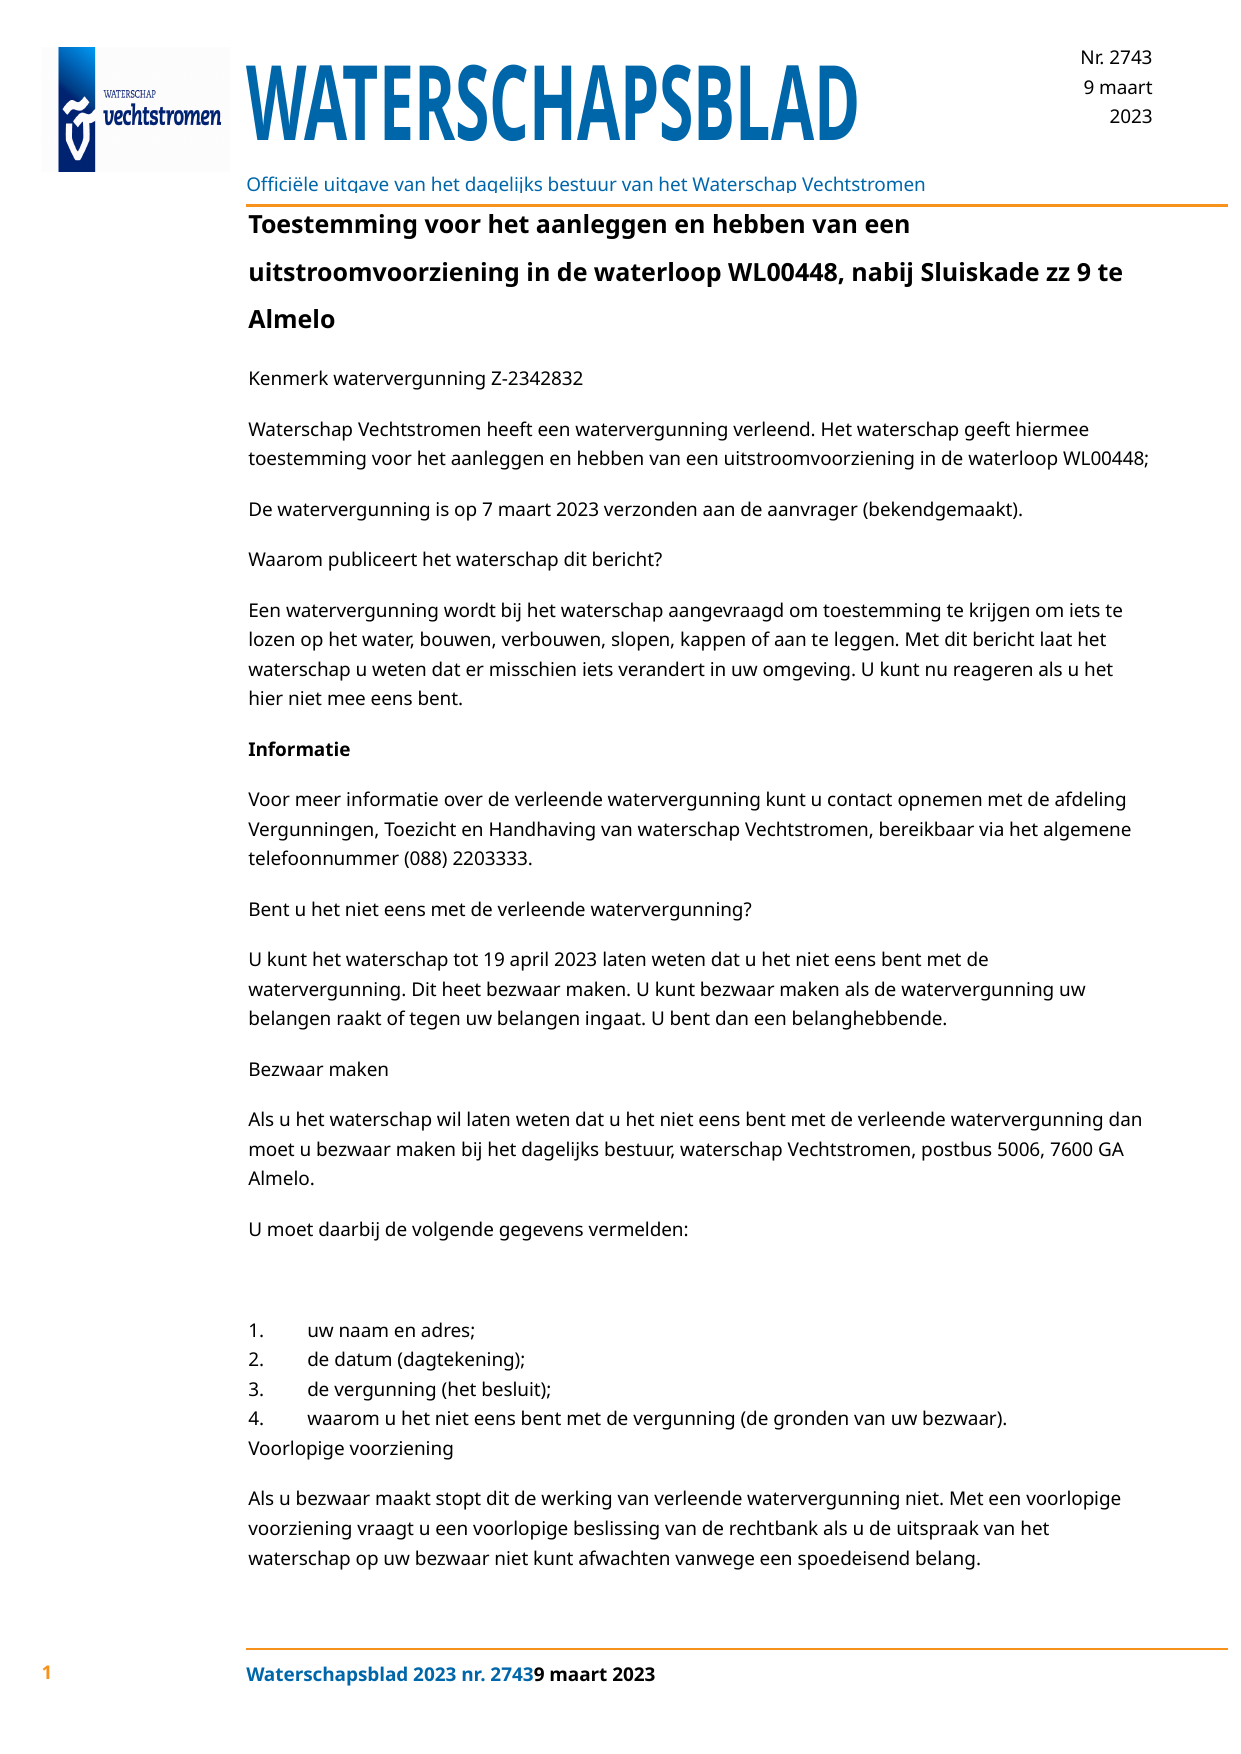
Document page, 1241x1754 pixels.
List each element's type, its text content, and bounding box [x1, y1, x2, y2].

text De watervergunning is op 7 maart 2023 verzonden aan de aanvrager (bekendgemaakt). [248, 496, 1152, 522]
text Een watervergunning wordt bij het waterschap aangevraagd om toestemming te krijgen om iets te lozen op het water, bouwen, verbouwen, slopen, kappen of aan te leggen. Met dit bericht laat het waterschap u weten dat er misschien iets verandert in uw omgeving. U kunt nu reageren als u het hier niet mee eens bent. [248, 597, 1152, 711]
text U kunt het waterschap tot 19 april 2023 laten weten dat u het niet eens bent met de watervergunning. Dit heet bezwaar maken. U kunt bezwaar maken als de watervergunning uw belangen raakt of tegen uw belangen ingaat. U bent dan een belanghebbende. [248, 946, 1152, 1031]
text Waarom publiceert het waterschap dit bericht? [248, 546, 1152, 572]
text Informatie [248, 736, 1152, 762]
text Als u het waterschap wil laten weten dat u het niet eens bent met de verleende watervergunning dan moet u bezwaar maken bij het dagelijks bestuur, waterschap Vechtstromen, postbus 5006, 7600 GA Almelo. [248, 1106, 1152, 1191]
text Kenmerk watervergunning Z-2342832 [248, 366, 1152, 391]
list de vergunning (het besluit); [248, 1376, 1152, 1402]
list de datum (dagtekening); [248, 1346, 1152, 1372]
text Als u bezwaar maakt stopt dit de werking van verleende watervergunning niet. Met een voorlopige voorziening vraagt u een voorlopige beslissing van de rechtbank als u de uitspraak van het waterschap op uw bezwaar niet kunt afwachten vanwege een spoedeisend belang. [248, 1486, 1152, 1570]
text Toestemming voor het aanleggen en hebben van een uitstroomvoorziening in de waterloop WL00448, nabij Sluiskade zz 9 te Almelo [248, 207, 1152, 336]
picture [41, 47, 231, 172]
list waarom u het niet eens bent met de vergunning (de gronden van uw bezwaar). [248, 1406, 1152, 1431]
text Voor meer informatie over de verleende watervergunning kunt u contact opnemen met de afdeling Vergunningen, Toezicht en Handhaving van waterschap Vechtstromen, bereikbaar via het algemene telefoonnummer (088) 2203333. [248, 786, 1152, 871]
text U moet daarbij de volgende gegevens vermelden: [248, 1216, 1152, 1242]
text Voorlopige voorziening [248, 1435, 1152, 1461]
text Bent u het niet eens met de verleende watervergunning? [248, 896, 1152, 922]
text Waterschap Vechtstromen heeft een watervergunning verleend. Het waterschap geeft hiermee toestemming voor het aanleggen en hebben van een uitstroomvoorziening in de waterloop WL00448; [248, 416, 1152, 471]
text Bezwaar maken [248, 1056, 1152, 1082]
list uw naam en adres; [248, 1317, 1152, 1342]
